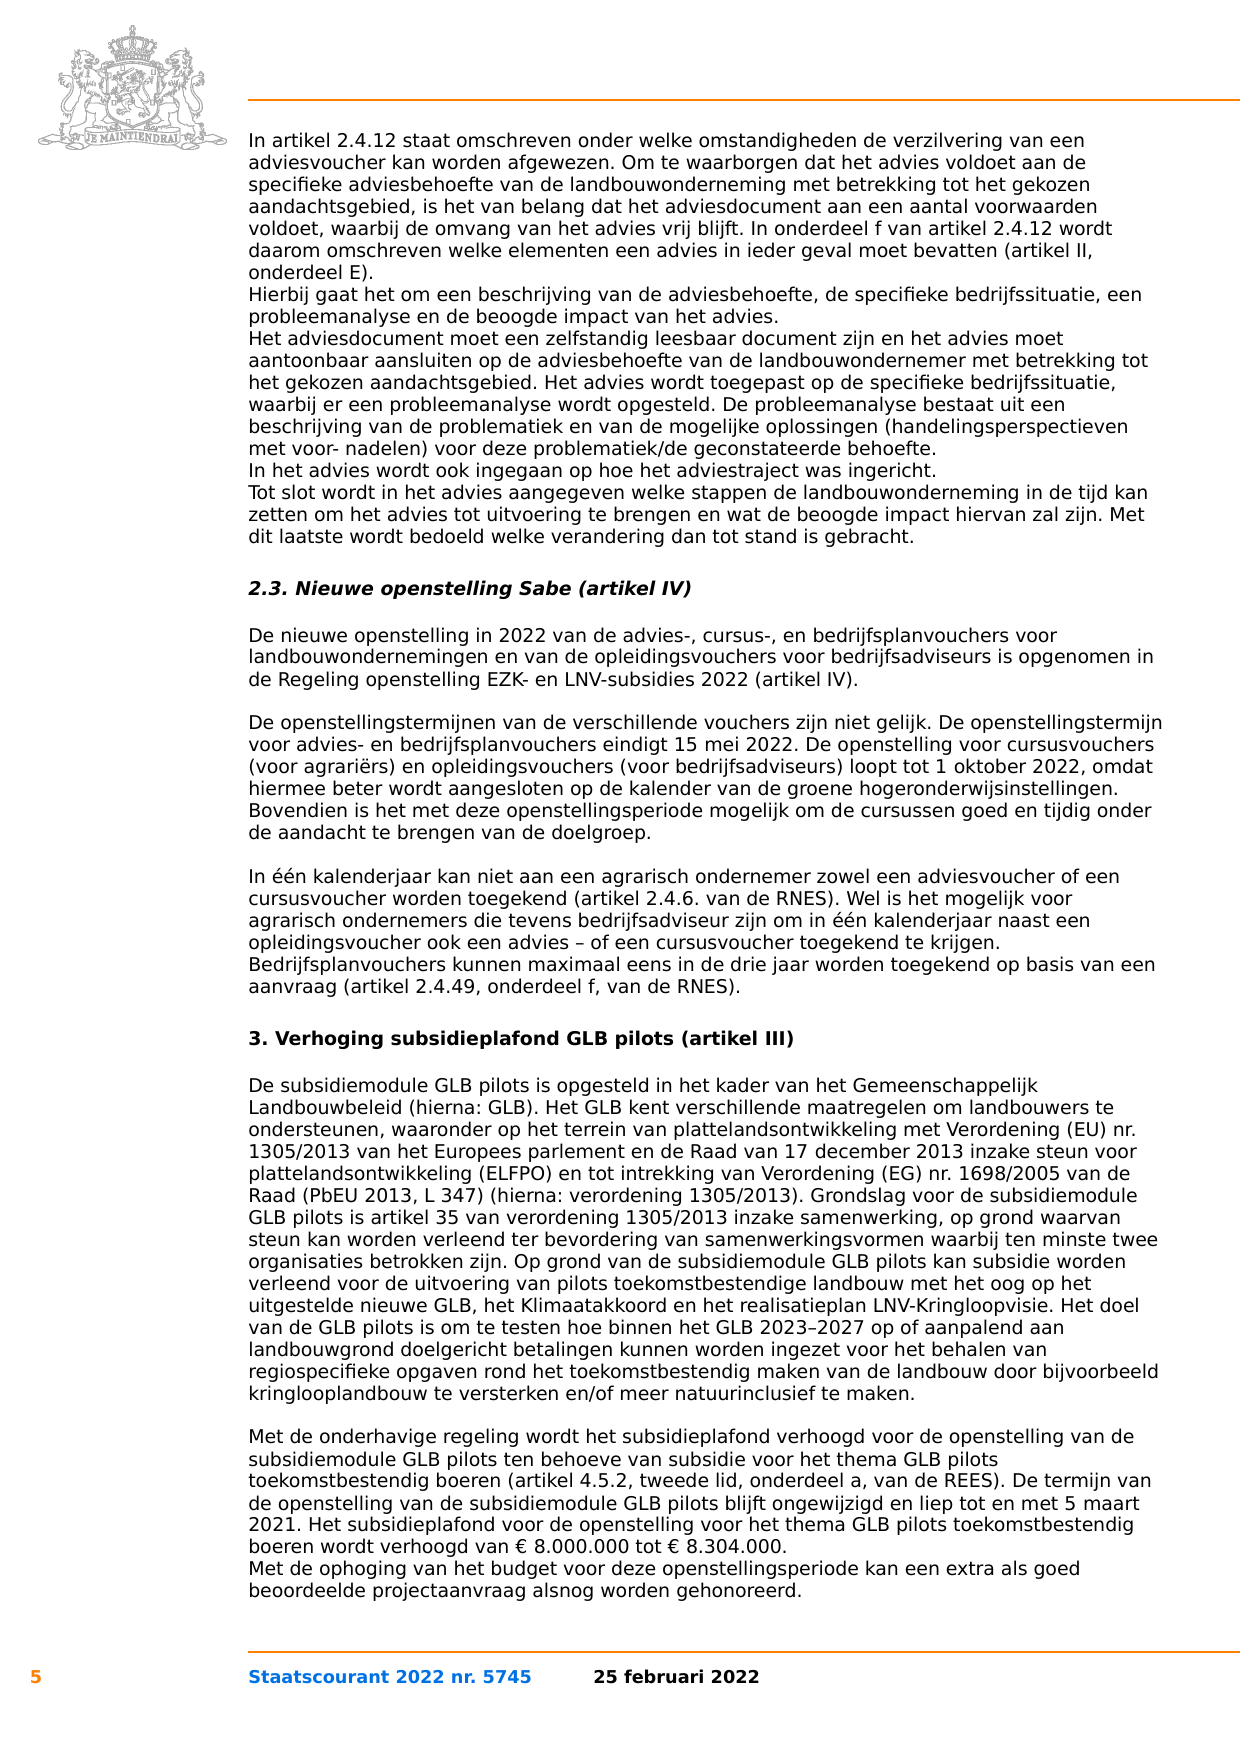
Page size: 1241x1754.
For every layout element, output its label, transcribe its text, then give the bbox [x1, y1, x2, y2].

text In het advies wordt ook ingegaan op hoe het adviestraject was ingericht. [248, 459, 1163, 482]
text De nieuwe openstelling in 2022 van de advies-, cursus-, en bedrijfsplanvouchers voor landbouwondernemingen en van de opleidingsvouchers voor bedrijfsadviseurs is opgenomen in de Regeling openstelling EZK- en LNV-subsidies 2022 (artikel IV). [248, 624, 1163, 690]
text Hierbij gaat het om een beschrijving van de adviesbehoefte, de specifieke bedrijfssituatie, een probleemanalyse en de beoogde impact van het advies. [248, 284, 1163, 328]
subtitle 3. Verhoging subsidieplafond GLB pilots (artikel III) [248, 1028, 1163, 1050]
text De subsidiemodule GLB pilots is opgesteld in het kader van het Gemeenschappelijk Landbouwbeleid (hierna: GLB). Het GLB kent verschillende maatregelen om landbouwers te ondersteunen, waaronder op het terrein van plattelandsontwikkeling met Verordening (EU) nr. 1305/2013 van het Europees parlement en de Raad van 17 december 2013 inzake steun voor plattelandsontwikkeling (ELFPO) en tot intrekking van Verordening (EG) nr. 1698/2005 van de Raad (PbEU 2013, L 347) (hierna: verordening 1305/2013). Grondslag voor de subsidiemodule GLB pilots is artikel 35 van verordening 1305/2013 inzake samenwerking, op grond waarvan steun kan worden verleend ter bevordering van samenwerkingsvormen waarbij ten minste twee organisaties betrokken zijn. Op grond van de subsidiemodule GLB pilots kan subsidie worden verleend voor de uitvoering van pilots toekomstbestendige landbouw met het oog op het uitgestelde nieuwe GLB, het Klimaatakkoord en het realisatieplan LNV-Kringloopvisie. Het doel van de GLB pilots is om te testen hoe binnen het GLB 2023–2027 op of aanpalend aan landbouwgrond doelgericht betalingen kunnen worden ingezet voor het behalen van regiospecifieke opgaven rond het toekomstbestendig maken van de landbouw door bijvoorbeeld kringlooplandbouw te versterken en/of meer natuurinclusief te maken. [248, 1075, 1163, 1404]
text Het adviesdocument moet een zelfstandig leesbaar document zijn en het advies moet aantoonbaar aansluiten op de adviesbehoefte van de landbouwondernemer met betrekking tot het gekozen aandachtsgebied. Het advies wordt toegepast op de specifieke bedrijfssituatie, waarbij er een probleemanalyse wordt opgesteld. De probleemanalyse bestaat uit een beschrijving van de problematiek en van de mogelijke oplossingen (handelingsperspectieven met voor- nadelen) voor deze problematiek/de geconstateerde behoefte. [248, 328, 1163, 459]
text De openstellingstermijnen van de verschillende vouchers zijn niet gelijk. De openstellingstermijn voor advies- en bedrijfsplanvouchers eindigt 15 mei 2022. De openstelling voor cursusvouchers (voor agrariërs) en opleidingsvouchers (voor bedrijfsadviseurs) loopt tot 1 oktober 2022, omdat hiermee beter wordt aangesloten op de kalender van de groene hogeronderwijsinstellingen. Bovendien is het met deze openstellingsperiode mogelijk om de cursussen goed en tijdig onder de aandacht te brengen van de doelgroep. [248, 712, 1163, 844]
text In één kalenderjaar kan niet aan een agrarisch ondernemer zowel een adviesvoucher of een cursusvoucher worden toegekend (artikel 2.4.6. van de RNES). Wel is het mogelijk voor agrarisch ondernemers die tevens bedrijfsadviseur zijn om in één kalenderjaar naast een opleidingsvoucher ook een advies – of een cursusvoucher toegekend te krijgen. Bedrijfsplanvouchers kunnen maximaal eens in de drie jaar worden toegekend op basis van een aanvraag (artikel 2.4.49, onderdeel f, van de RNES). [248, 866, 1163, 998]
subtitle 2.3. Nieuwe openstelling Sabe (artikel IV) [248, 577, 1163, 599]
text In artikel 2.4.12 staat omschreven onder welke omstandigheden de verzilvering van een adviesvoucher kan worden afgewezen. Om te waarborgen dat het advies voldoet aan de specifieke adviesbehoefte van de landbouwonderneming met betrekking tot het gekozen aandachtsgebied, is het van belang dat het adviesdocument aan een aantal voorwaarden voldoet, waarbij de omvang van het advies vrij blijft. In onderdeel f van artikel 2.4.12 wordt daarom omschreven welke elementen een advies in ieder geval moet bevatten (artikel II, onderdeel E). [248, 130, 1163, 284]
text Met de onderhavige regeling wordt het subsidieplafond verhoogd voor de openstelling van de subsidiemodule GLB pilots ten behoeve van subsidie voor het thema GLB pilots toekomstbestendig boeren (artikel 4.5.2, tweede lid, onderdeel a, van de REES). De termijn van de openstelling van de subsidiemodule GLB pilots blijft ongewijzigd en liep tot en met 5 maart 2021. Het subsidieplafond voor de openstelling voor het thema GLB pilots toekomstbestendig boeren wordt verhoogd van € 8.000.000 tot € 8.304.000. [248, 1426, 1163, 1558]
text Tot slot wordt in het advies aangegeven welke stappen de landbouwonderneming in de tijd kan zetten om het advies tot uitvoering te brengen en wat de beoogde impact hiervan zal zijn. Met dit laatste wordt bedoeld welke verandering dan tot stand is gebracht. [248, 482, 1163, 547]
picture [38, 25, 227, 150]
text Met de ophoging van het budget voor deze openstellingsperiode kan een extra als goed beoordeelde projectaanvraag alsnog worden gehonoreerd. [248, 1558, 1163, 1602]
